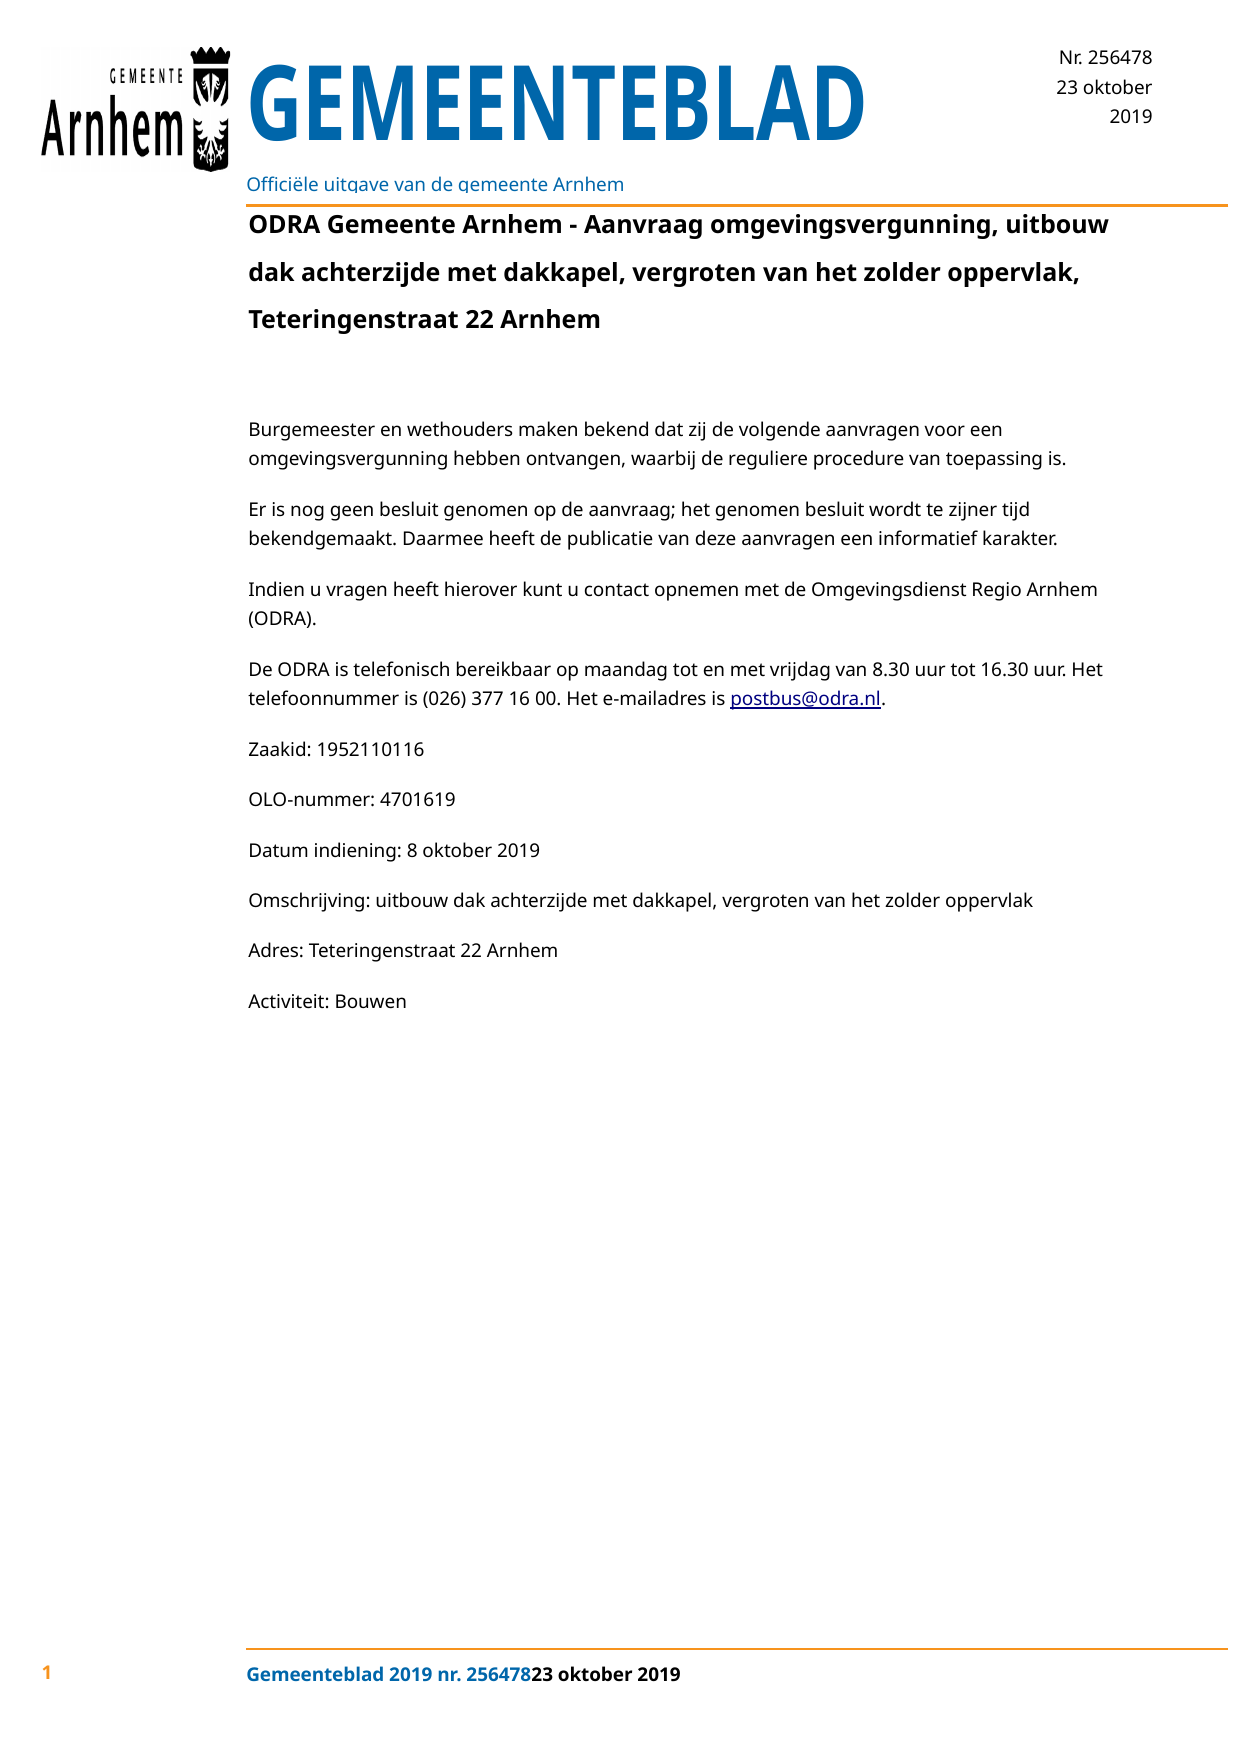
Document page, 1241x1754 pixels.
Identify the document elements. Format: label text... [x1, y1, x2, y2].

text OLO-nummer: 4701619 [248, 786, 1152, 812]
text Omschrijving: uitbouw dak achterzijde met dakkapel, vergroten van het zolder oppervlak [248, 887, 1152, 913]
text Burgemeester en wethouders maken bekend dat zij de volgende aanvragen voor een omgevingsvergunning hebben ontvangen, waarbij de reguliere procedure van toepassing is. [248, 416, 1152, 471]
text De ODRA is telefonisch bereikbaar op maandag tot en met vrijdag van 8.30 uur tot 16.30 uur. Het telefoonnummer is (026) 377 16 00. Het e-mailadres is postbus@odra.nl. [248, 656, 1152, 711]
text ODRA Gemeente Arnhem - Aanvraag omgevingsvergunning, uitbouw dak achterzijde met dakkapel, vergroten van het zolder oppervlak, Teteringenstraat 22 Arnhem [248, 207, 1152, 336]
text Indien u vragen heeft hierover kunt u contact opnemen met de Omgevingsdienst Regio Arnhem (ODRA). [248, 576, 1152, 631]
text Er is nog geen besluit genomen op de aanvraag; het genomen besluit wordt te zijner tijd bekendgemaakt. Daarmee heeft de publicatie van deze aanvragen een informatief karakter. [248, 496, 1152, 551]
text Zaakid: 1952110116 [248, 736, 1152, 762]
text Adres: Teteringenstraat 22 Arnhem [248, 938, 1152, 963]
text Datum indiening: 8 oktober 2019 [248, 837, 1152, 862]
text Activiteit: Bouwen [248, 988, 1152, 1014]
picture [41, 47, 231, 172]
